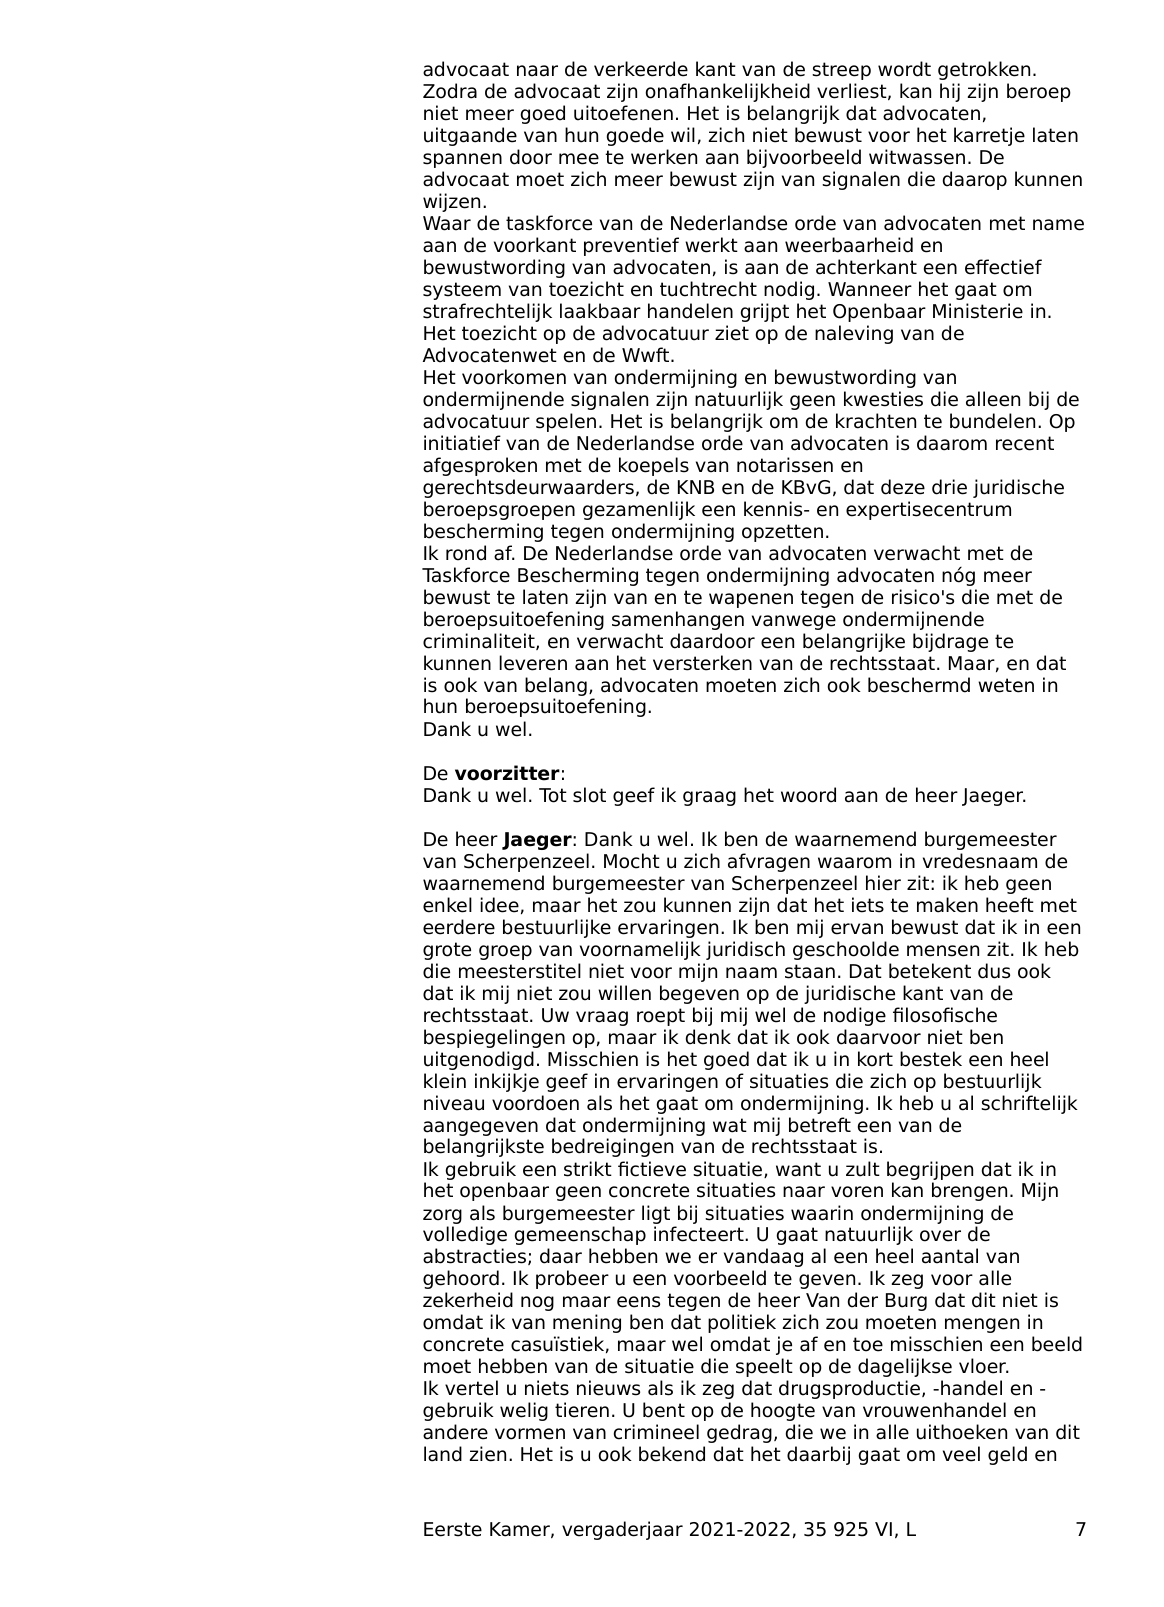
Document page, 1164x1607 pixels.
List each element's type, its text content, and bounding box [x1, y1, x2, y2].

text Waar de taskforce van de Nederlandse orde van advocaten met name aan de voorkant preventief werkt aan weerbaarheid en bewustwording van advocaten, is aan de achterkant een effectief systeem van toezicht en tuchtrecht nodig. Wanneer het gaat om strafrechtelijk laakbaar handelen grijpt het Openbaar Ministerie in. Het toezicht op de advocatuur ziet op de naleving van de Advocatenwet en de Wwft. [422, 213, 1087, 367]
text De heer Jaeger: Dank u wel. Ik ben de waarnemend burgemeester van Scherpenzeel. Mocht u zich afvragen waarom in vredesnaam de waarnemend burgemeester van Scherpenzeel hier zit: ik heb geen enkel idee, maar het zou kunnen zijn dat het iets te maken heeft met eerdere bestuurlijke ervaringen. Ik ben mij ervan bewust dat ik in een grote groep van voornamelijk juridisch geschoolde mensen zit. Ik heb die meesterstitel niet voor mijn naam staan. Dat betekent dus ook dat ik mij niet zou willen begeven op de juridische kant van de rechtsstaat. Uw vraag roept bij mij wel de nodige filosofische bespiegelingen op, maar ik denk dat ik ook daarvoor niet ben uitgenodigd. Misschien is het goed dat ik u in kort bestek een heel klein inkijkje geef in ervaringen of situaties die zich op bestuurlijk niveau voordoen als het gaat om ondermijning. Ik heb u al schriftelijk aangegeven dat ondermijning wat mij betreft een van de belangrijkste bedreigingen van de rechtsstaat is. [422, 829, 1087, 1158]
text advocaat naar de verkeerde kant van de streep wordt getrokken. Zodra de advocaat zijn onafhankelijkheid verliest, kan hij zijn beroep niet meer goed uitoefenen. Het is belangrijk dat advocaten, uitgaande van hun goede wil, zich niet bewust voor het karretje laten spannen door mee te werken aan bijvoorbeeld witwassen. De advocaat moet zich meer bewust zijn van signalen die daarop kunnen wijzen. [422, 59, 1087, 213]
text Ik vertel u niets nieuws als ik zeg dat drugsproductie, -handel en -gebruik welig tieren. U bent op de hoogte van vrouwenhandel en andere vormen van crimineel gedrag, die we in alle uithoeken van dit land zien. Het is u ook bekend dat het daarbij gaat om veel geld en [422, 1378, 1087, 1466]
text Dank u wel. [422, 718, 1087, 740]
text Ik rond af. De Nederlandse orde van advocaten verwacht met de Taskforce Bescherming tegen ondermijning advocaten nóg meer bewust te laten zijn van en te wapenen tegen de risico's die met de beroepsuitoefening samenhangen vanwege ondermijnende criminaliteit, en verwacht daardoor een belangrijke bijdrage te kunnen leveren aan het versterken van de rechtsstaat. Maar, en dat is ook van belang, advocaten moeten zich ook beschermd weten in hun beroepsuitoefening. [422, 543, 1087, 718]
text Ik gebruik een strikt fictieve situatie, want u zult begrijpen dat ik in het openbaar geen concrete situaties naar voren kan brengen. Mijn zorg als burgemeester ligt bij situaties waarin ondermijning de volledige gemeenschap infecteert. U gaat natuurlijk over de abstracties; daar hebben we er vandaag al een heel aantal van gehoord. Ik probeer u een voorbeeld te geven. Ik zeg voor alle zekerheid nog maar eens tegen de heer Van der Burg dat dit niet is omdat ik van mening ben dat politiek zich zou moeten mengen in concrete casuïstiek, maar wel omdat je af en toe misschien een beeld moet hebben van de situatie die speelt op de dagelijkse vloer. [422, 1158, 1087, 1378]
text Het voorkomen van ondermijning en bewustwording van ondermijnende signalen zijn natuurlijk geen kwesties die alleen bij de advocatuur spelen. Het is belangrijk om de krachten te bundelen. Op initiatief van de Nederlandse orde van advocaten is daarom recent afgesproken met de koepels van notarissen en gerechtsdeurwaarders, de KNB en de KBvG, dat deze drie juridische beroepsgroepen gezamenlijk een kennis- en expertisecentrum bescherming tegen ondermijning opzetten. [422, 367, 1087, 543]
text De voorzitter: [422, 763, 1087, 784]
text Dank u wel. Tot slot geef ik graag het woord aan de heer Jaeger. [422, 784, 1087, 807]
